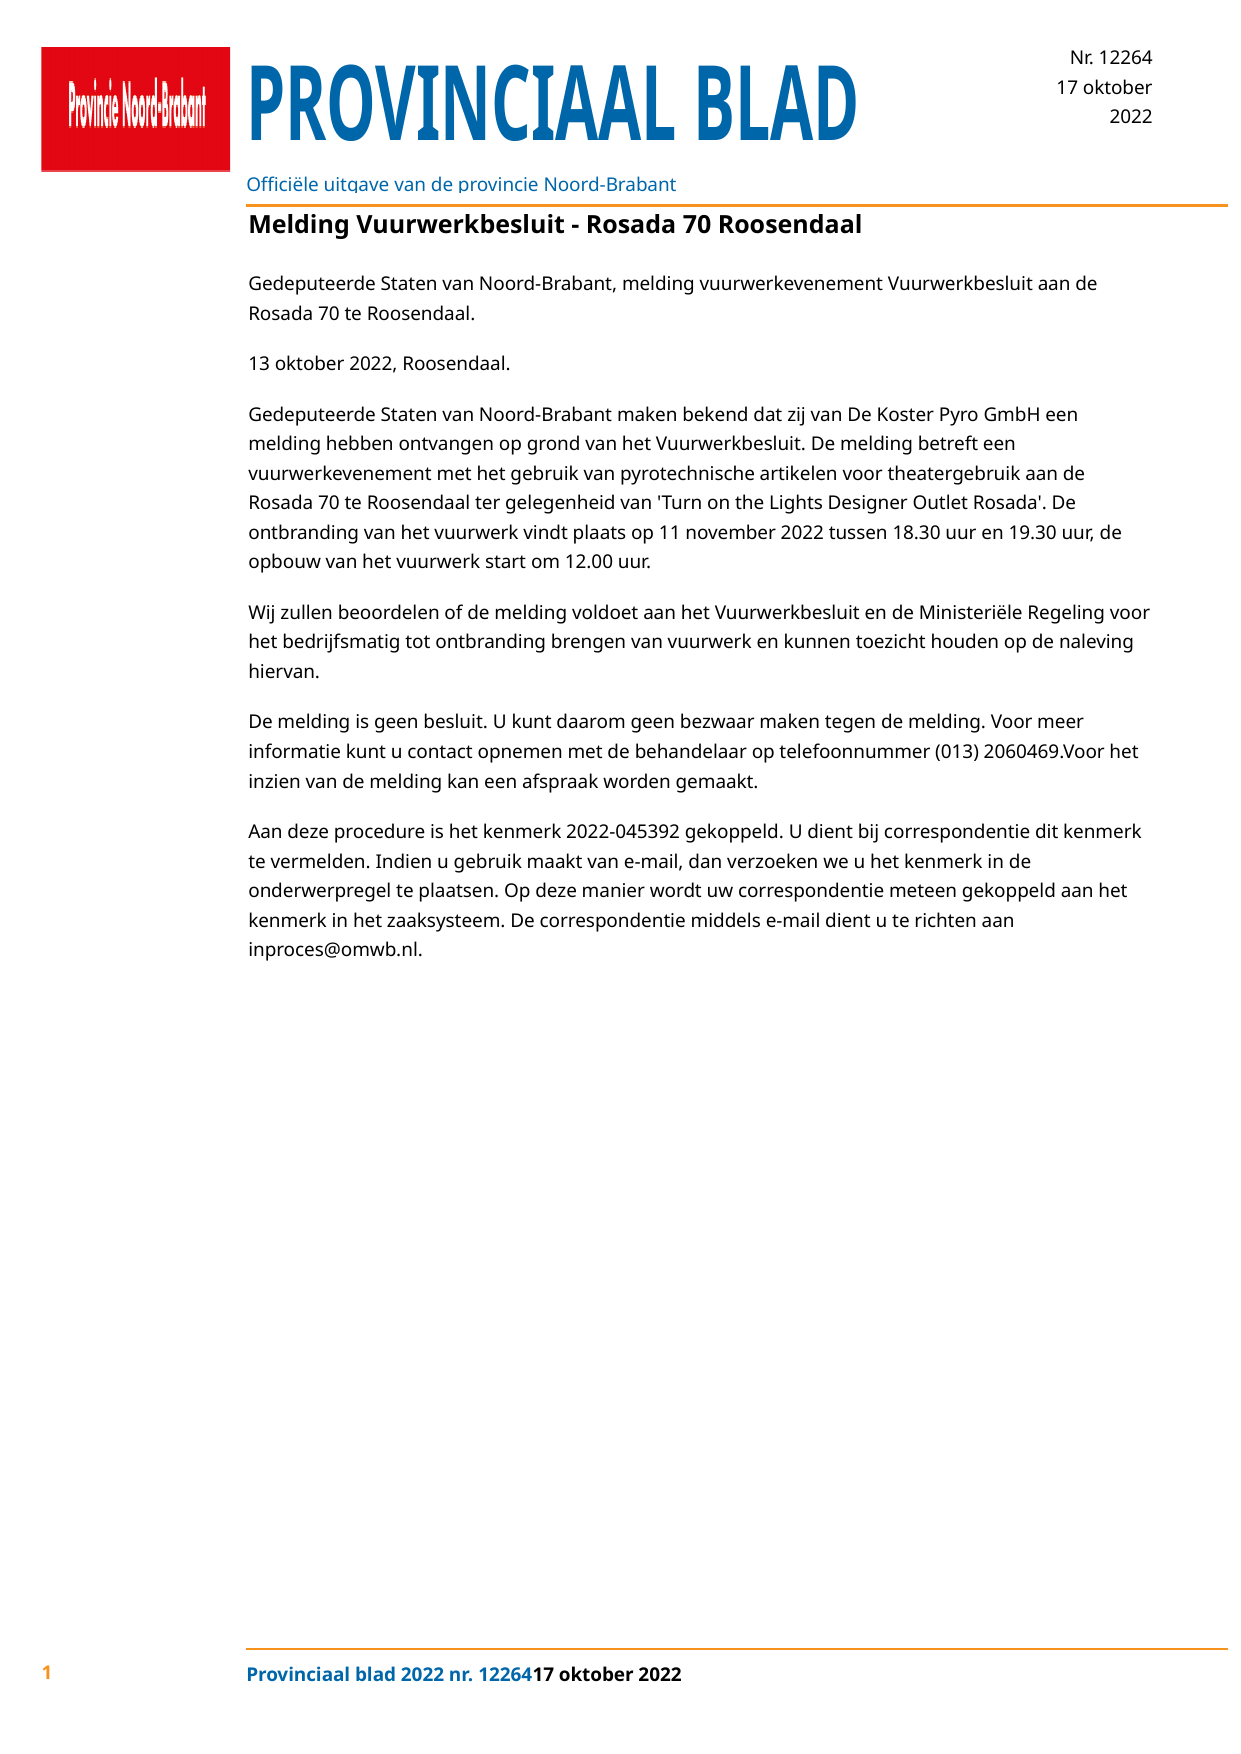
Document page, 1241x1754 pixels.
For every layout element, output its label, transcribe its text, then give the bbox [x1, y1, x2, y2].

text Wij zullen beoordelen of de melding voldoet aan het Vuurwerkbesluit en de Ministeriële Regeling voor het bedrijfsmatig tot ontbranding brengen van vuurwerk en kunnen toezicht houden op de naleving hiervan. [248, 599, 1152, 684]
text Gedeputeerde Staten van Noord-Brabant maken bekend dat zij van De Koster Pyro GmbH een melding hebben ontvangen op grond van het Vuurwerkbesluit. De melding betreft een vuurwerkevenement met het gebruik van pyrotechnische artikelen voor theatergebruik aan de Rosada 70 te Roosendaal ter gelegenheid van 'Turn on the Lights Designer Outlet Rosada'. De ontbranding van het vuurwerk vindt plaats op 11 november 2022 tussen 18.30 uur en 19.30 uur, de opbouw van het vuurwerk start om 12.00 uur. [248, 401, 1152, 574]
text Aan deze procedure is het kenmerk 2022-045392 gekoppeld. U dient bij correspondentie dit kenmerk te vermelden. Indien u gebruik maakt van e-mail, dan verzoeken we u het kenmerk in de onderwerpregel te plaatsen. Op deze manier wordt uw correspondentie meteen gekoppeld aan het kenmerk in het zaaksysteem. De correspondentie middels e-mail dient u te richten aan inproces@omwb.nl. [248, 818, 1152, 962]
text De melding is geen besluit. U kunt daarom geen bezwaar maken tegen de melding. Voor meer informatie kunt u contact opnemen met de behandelaar op telefoonnummer (013) 2060469.Voor het inzien van de melding kan een afspraak worden gemaakt. [248, 709, 1152, 793]
picture [41, 47, 231, 172]
text Gedeputeerde Staten van Noord-Brabant, melding vuurwerkevenement Vuurwerkbesluit aan de Rosada 70 te Roosendaal. [248, 270, 1152, 326]
text 13 oktober 2022, Roosendaal. [248, 350, 1152, 376]
text Melding Vuurwerkbesluit - Rosada 70 Roosendaal [248, 207, 1152, 241]
